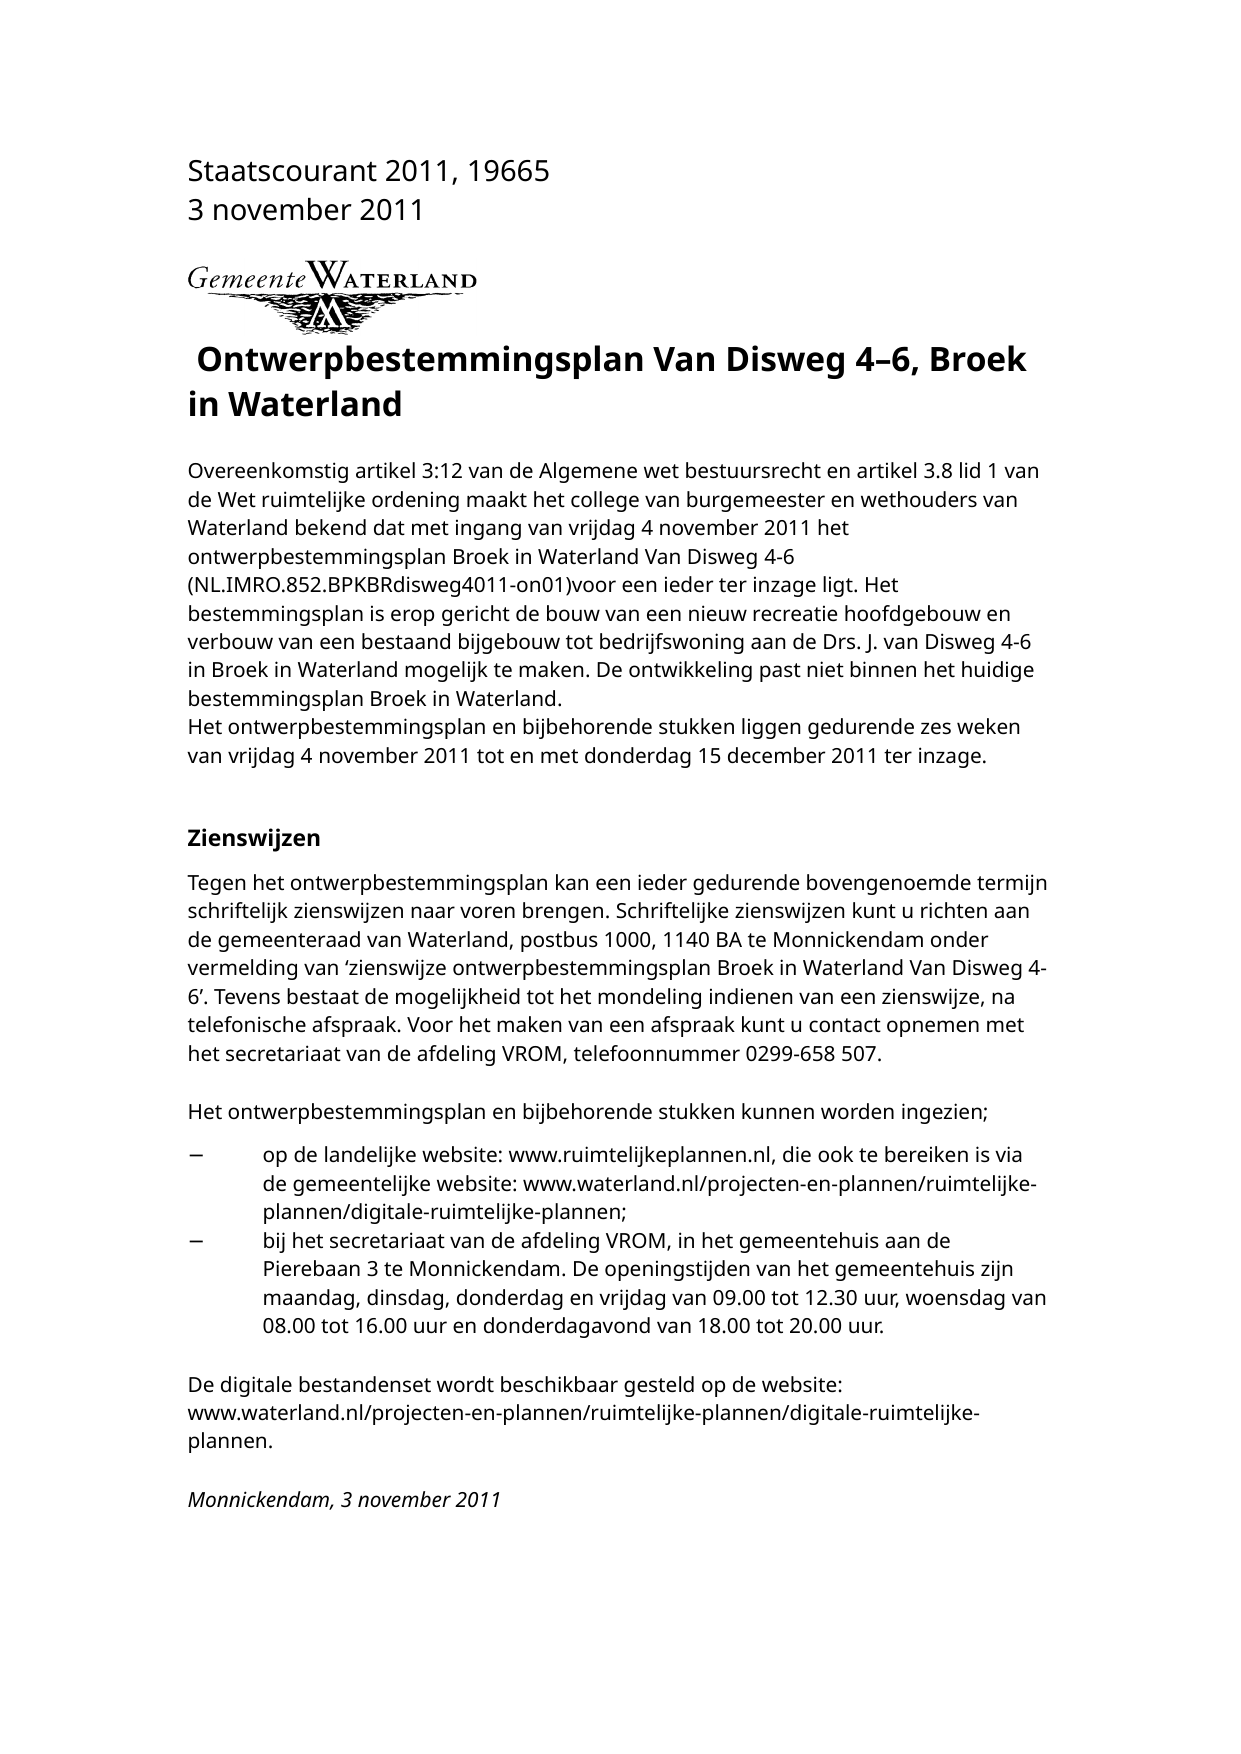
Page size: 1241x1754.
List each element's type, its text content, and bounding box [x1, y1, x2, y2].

text Monnickendam, 3 november 2011 [187, 1485, 1053, 1513]
text Het ontwerpbestemmingsplan en bijbehorende stukken liggen gedurende zes weken van vrijdag 4 november 2011 tot en met donderdag 15 december 2011 ter inzage. [187, 712, 1053, 769]
list bij het secretariaat van de afdeling VROM, in het gemeentehuis aan de Pierebaan 3 te Monnickendam. De openingstijden van het gemeentehuis zijn maandag, dinsdag, donderdag en vrijdag van 09.00 tot 12.30 uur, woensdag van 08.00 tot 16.00 uur en donderdagavond van 18.00 tot 20.00 uur. [187, 1226, 1053, 1340]
text 3 november 2011 [187, 190, 1053, 229]
text Overeenkomstig artikel 3:12 van de Algemene wet bestuursrecht en artikel 3.8 lid 1 van de Wet ruimtelijke ordening maakt het college van burgemeester en wethouders van Waterland bekend dat met ingang van vrijdag 4 november 2011 het ontwerpbestemmingsplan Broek in Waterland Van Disweg 4-6 (NL.IMRO.852.BPKBRdisweg4011-on01)voor een ieder ter inzage ligt. Het bestemmingsplan is erop gericht de bouw van een nieuw recreatie hoofdgebouw en verbouw van een bestaand bijgebouw tot bedrijfswoning aan de Drs. J. van Disweg 4-6 in Broek in Waterland mogelijk te maken. De ontwikkeling past niet binnen het huidige bestemmingsplan Broek in Waterland. [187, 457, 1053, 712]
picture [187, 258, 477, 336]
subtitle Zienswijzen [187, 822, 1053, 853]
text Tegen het ontwerpbestemmingsplan kan een ieder gedurende bovengenoemde termijn schriftelijk zienswijzen naar voren brengen. Schriftelijke zienswijzen kunt u richten aan de gemeenteraad van Waterland, postbus 1000, 1140 BA te Monnickendam onder vermelding van ‘zienswijze ontwerpbestemmingsplan Broek in Waterland Van Disweg 4-6’. Tevens bestaat de mogelijkheid tot het mondeling indienen van een zienswijze, na telefonische afspraak. Voor het maken van een afspraak kunt u contact opnemen met het secretariaat van de afdeling VROM, telefoonnummer 0299-658 507. [187, 868, 1053, 1067]
text De digitale bestandenset wordt beschikbaar gesteld op de website: www.waterland.nl/projecten-en-plannen/ruimtelijke-plannen/digitale-ruimtelijke-plannen. [187, 1370, 1053, 1455]
list op de landelijke website: www.ruimtelijkeplannen.nl, die ook te bereiken is via de gemeentelijke website: www.waterland.nl/projecten-en-plannen/ruimtelijke-plannen/digitale-ruimtelijke-plannen; [187, 1141, 1053, 1226]
subtitle Ontwerpbestemmingsplan Van Disweg 4–6, Broek in Waterland [187, 271, 1053, 427]
text Het ontwerpbestemmingsplan en bijbehorende stukken kunnen worden ingezien; [187, 1097, 1053, 1126]
text Staatscourant 2011, 19665 [187, 150, 1053, 190]
